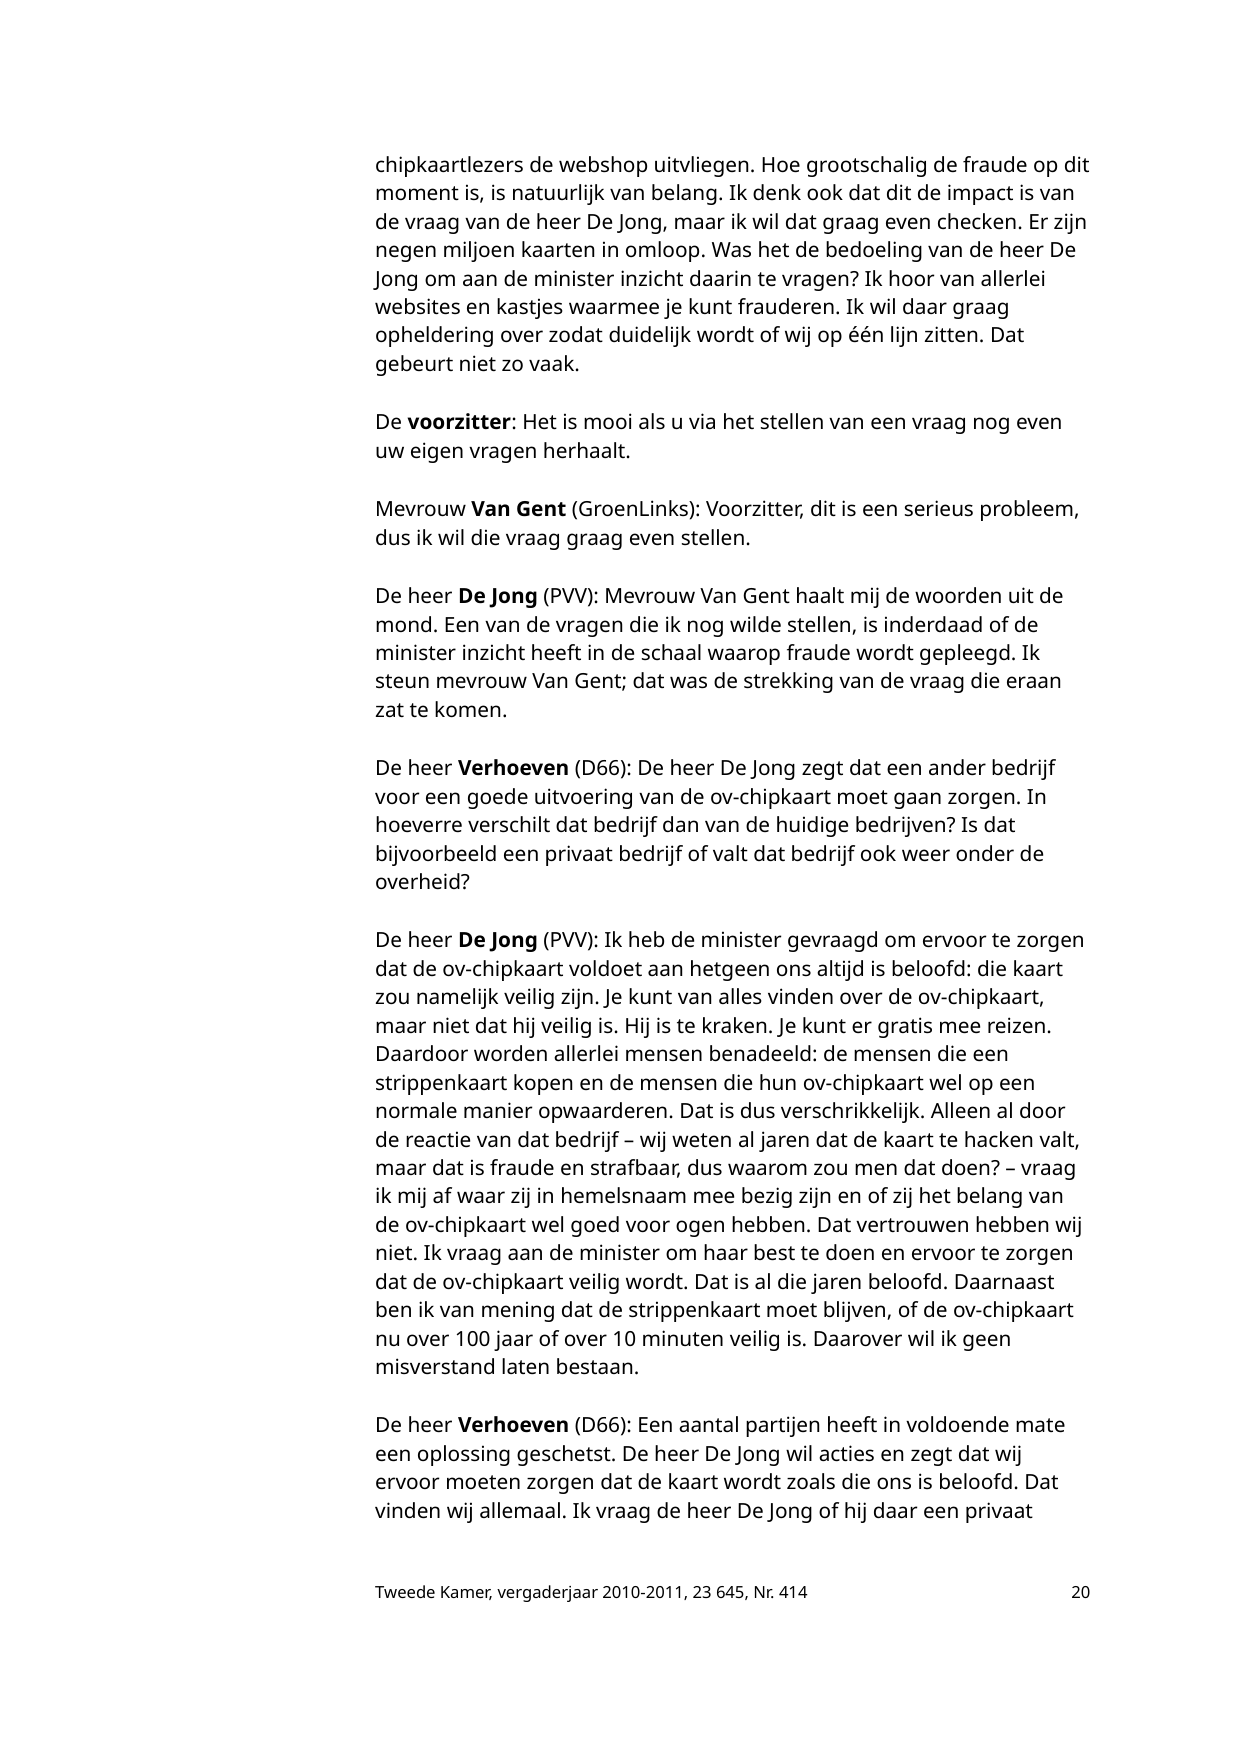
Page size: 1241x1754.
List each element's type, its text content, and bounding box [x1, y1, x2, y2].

text De voorzitter: Het is mooi als u via het stellen van een vraag nog even uw eigen vragen herhaalt. [375, 407, 1090, 464]
text De heer Verhoeven (D66): De heer De Jong zegt dat een ander bedrijf voor een goede uitvoering van de ov-chipkaart moet gaan zorgen. In hoeverre verschilt dat bedrijf dan van de huidige bedrijven? Is dat bijvoorbeeld een privaat bedrijf of valt dat bedrijf ook weer onder de overheid? [375, 753, 1090, 896]
text De heer Verhoeven (D66): Een aantal partijen heeft in voldoende mate een oplossing geschetst. De heer De Jong wil acties en zegt dat wij ervoor moeten zorgen dat de kaart wordt zoals die ons is beloofd. Dat vinden wij allemaal. Ik vraag de heer De Jong of hij daar een privaat [375, 1411, 1090, 1524]
text De heer De Jong (PVV): Ik heb de minister gevraagd om ervoor te zorgen dat de ov-chipkaart voldoet aan hetgeen ons altijd is beloofd: die kaart zou namelijk veilig zijn. Je kunt van alles vinden over de ov-chipkaart, maar niet dat hij veilig is. Hij is te kraken. Je kunt er gratis mee reizen. Daardoor worden allerlei mensen benadeeld: de mensen die een strippenkaart kopen en de mensen die hun ov-chipkaart wel op een normale manier opwaarderen. Dat is dus verschrikkelijk. Alleen al door de reactie van dat bedrijf – wij weten al jaren dat de kaart te hacken valt, maar dat is fraude en strafbaar, dus waarom zou men dat doen? – vraag ik mij af waar zij in hemelsnaam mee bezig zijn en of zij het belang van de ov-chipkaart wel goed voor ogen hebben. Dat vertrouwen hebben wij niet. Ik vraag aan de minister om haar best te doen en ervoor te zorgen dat de ov-chipkaart veilig wordt. Dat is al die jaren beloofd. Daarnaast ben ik van mening dat de strippenkaart moet blijven, of de ov-chipkaart nu over 100 jaar of over 10 minuten veilig is. Daarover wil ik geen misverstand laten bestaan. [375, 926, 1090, 1381]
text De heer De Jong (PVV): Mevrouw Van Gent haalt mij de woorden uit de mond. Een van de vragen die ik nog wilde stellen, is inderdaad of de minister inzicht heeft in de schaal waarop fraude wordt gepleegd. Ik steun mevrouw Van Gent; dat was de strekking van de vraag die eraan zat te komen. [375, 581, 1090, 723]
text chipkaartlezers de webshop uitvliegen. Hoe grootschalig de fraude op dit moment is, is natuurlijk van belang. Ik denk ook dat dit de impact is van de vraag van de heer De Jong, maar ik wil dat graag even checken. Er zijn negen miljoen kaarten in omloop. Was het de bedoeling van de heer De Jong om aan de minister inzicht daarin te vragen? Ik hoor van allerlei websites en kastjes waarmee je kunt frauderen. Ik wil daar graag opheldering over zodat duidelijk wordt of wij op één lijn zitten. Dat gebeurt niet zo vaak. [375, 150, 1090, 377]
text Mevrouw Van Gent (GroenLinks): Voorzitter, dit is een serieus probleem, dus ik wil die vraag graag even stellen. [375, 494, 1090, 551]
